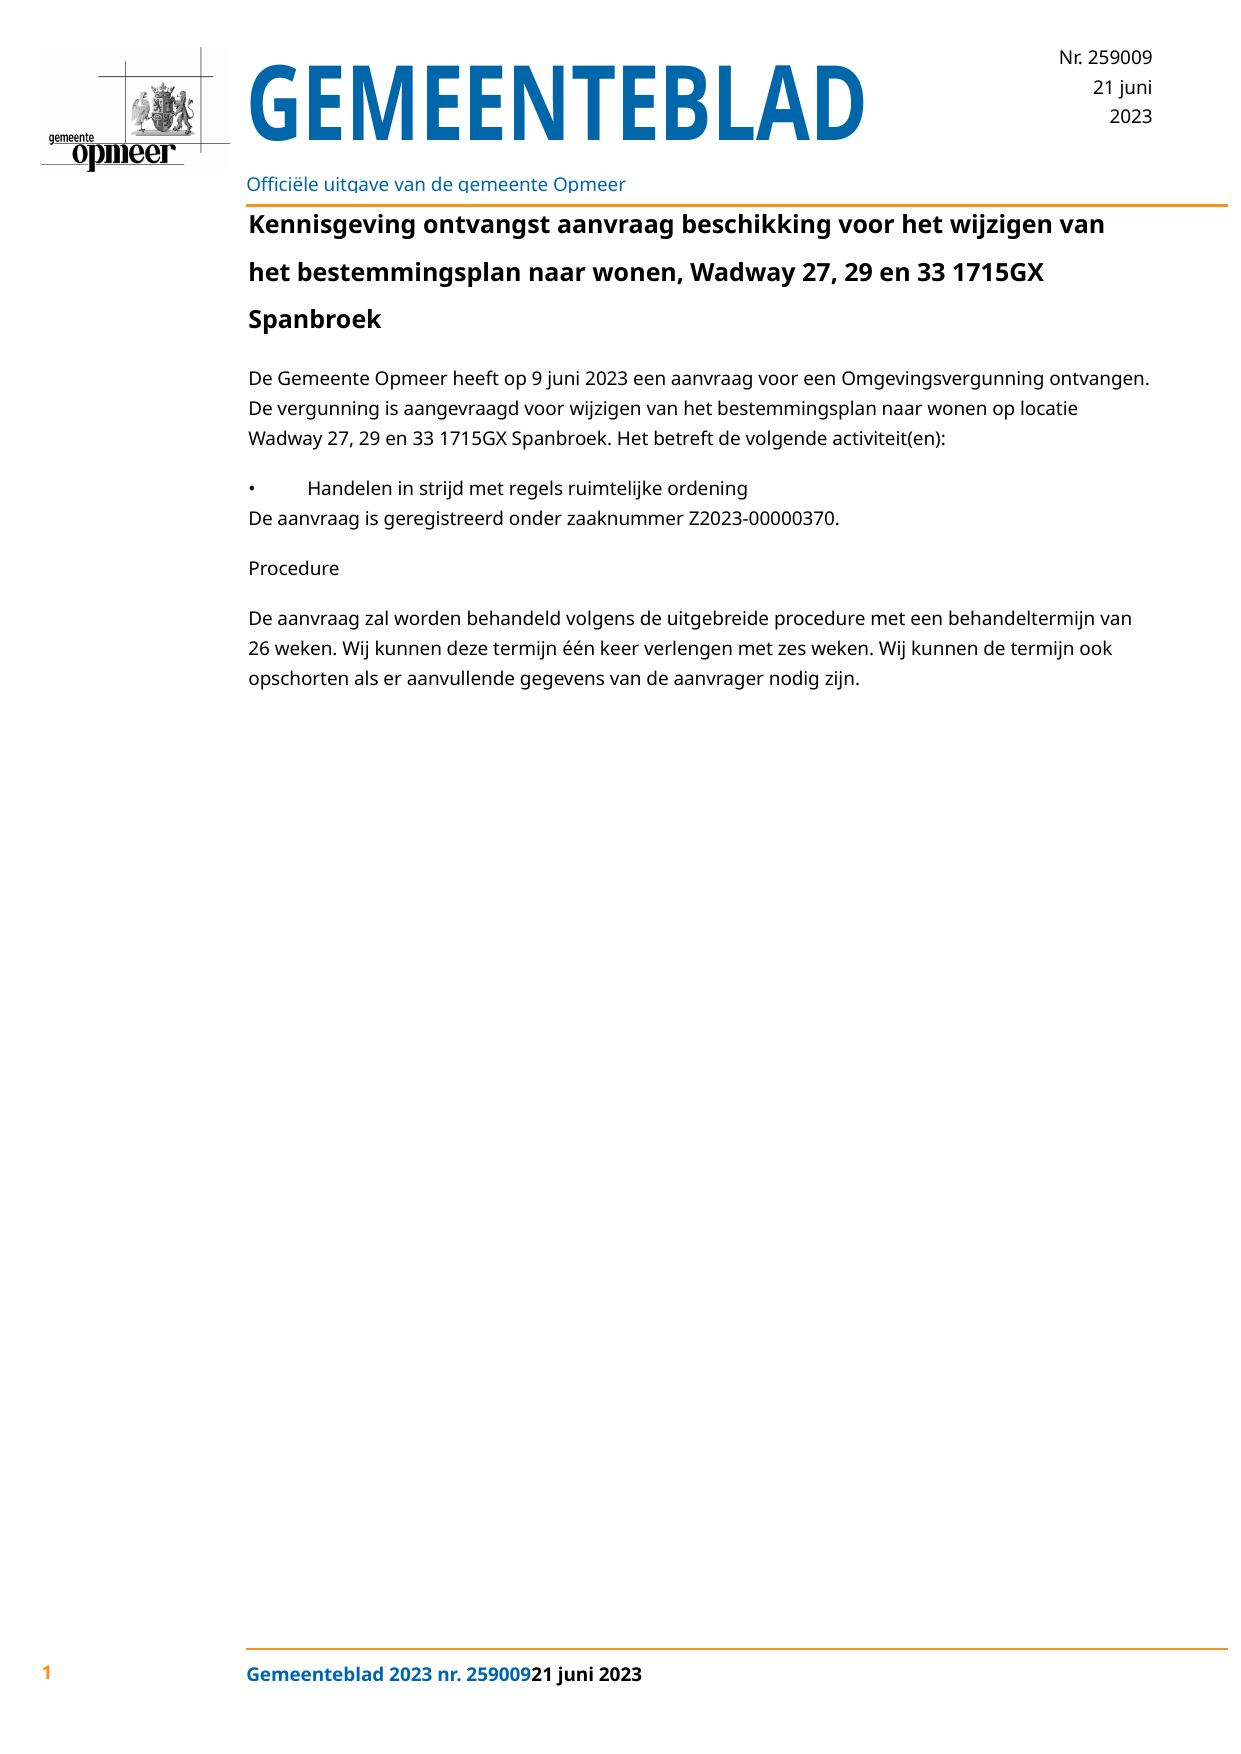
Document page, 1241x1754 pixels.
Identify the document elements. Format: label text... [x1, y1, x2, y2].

list Handelen in strijd met regels ruimtelijke ordening [248, 475, 1152, 501]
picture [41, 47, 231, 172]
text Procedure [248, 555, 1152, 581]
text De aanvraag is geregistreerd onder zaaknummer Z2023-00000370. [248, 505, 1152, 530]
text De Gemeente Opmeer heeft op 9 juni 2023 een aanvraag voor een Omgevingsvergunning ontvangen. De vergunning is aangevraagd voor wijzigen van het bestemmingsplan naar wonen op locatie Wadway 27, 29 en 33 1715GX Spanbroek. Het betreft de volgende activiteit(en): [248, 366, 1152, 450]
text Kennisgeving ontvangst aanvraag beschikking voor het wijzigen van het bestemmingsplan naar wonen, Wadway 27, 29 en 33 1715GX Spanbroek [248, 207, 1152, 336]
text De aanvraag zal worden behandeld volgens de uitgebreide procedure met een behandeltermijn van 26 weken. Wij kunnen deze termijn één keer verlengen met zes weken. Wij kunnen de termijn ook opschorten als er aanvullende gegevens van de aanvrager nodig zijn. [248, 606, 1152, 690]
